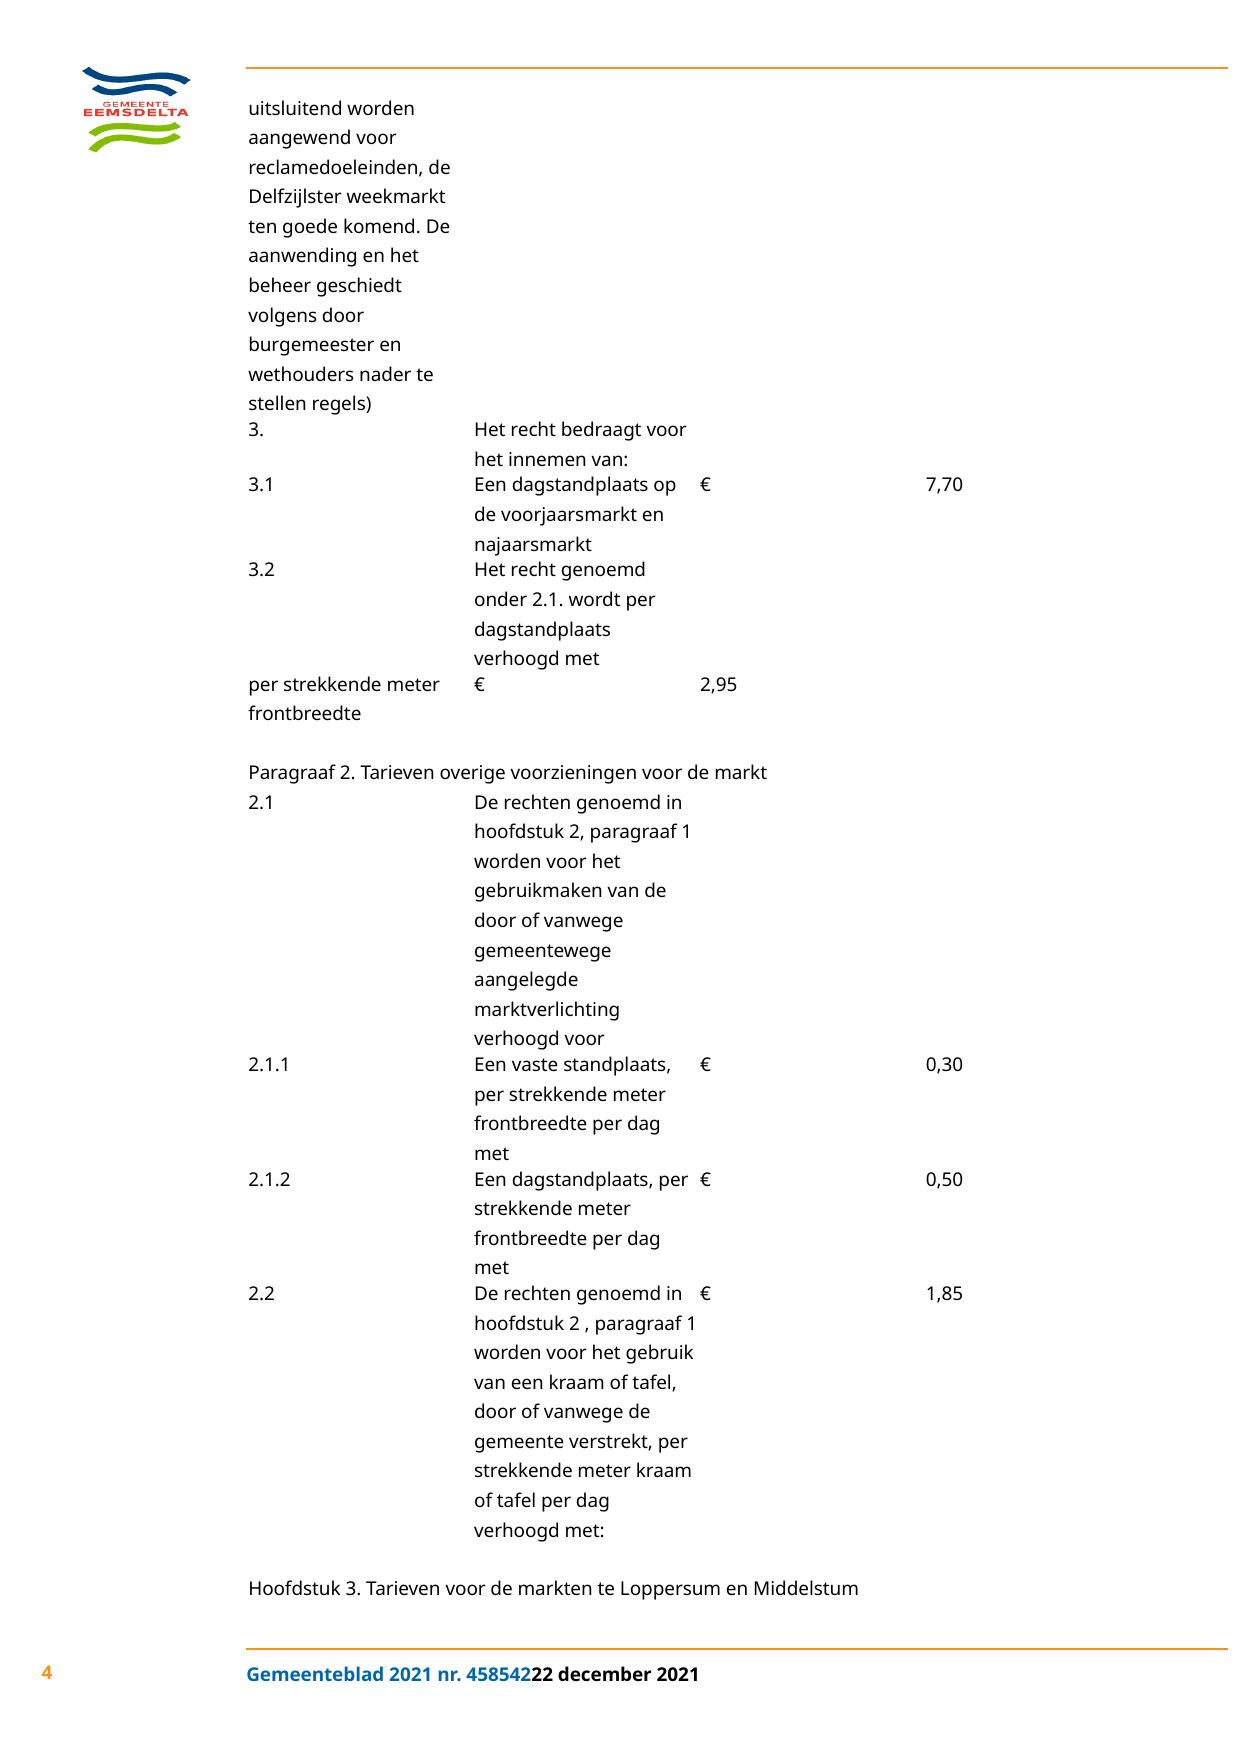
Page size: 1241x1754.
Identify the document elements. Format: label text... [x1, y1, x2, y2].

table_header [926, 789, 1152, 1051]
table_header De rechten genoemd in hoofdstuk 2, paragraaf 1 worden voor het gebruikmaken van de door of vanwege gemeentewege aangelegde marktverlichting verhoogd voor [474, 789, 700, 1051]
table_cell Het recht genoemd onder 2.1. wordt per dagstandplaats verhoogd met [474, 557, 700, 671]
table_cell € [700, 1166, 926, 1280]
table_cell per strekkende meter frontbreedte [248, 671, 474, 726]
table_cell [700, 416, 926, 472]
table_cell Een dagstandplaats op de voorjaarsmarkt en najaarsmarkt [474, 472, 700, 557]
table_cell 2.1.2 [248, 1166, 474, 1280]
table_cell [474, 95, 700, 416]
table_cell [926, 416, 1152, 472]
table_cell € [700, 1051, 926, 1166]
table_cell 3.2 [248, 557, 474, 671]
table_cell 7,70 [926, 472, 1152, 557]
table_cell Het recht bedraagt voor het innemen van: [474, 416, 700, 472]
table_cell € [700, 1280, 926, 1543]
text Hoofdstuk 3. Tarieven voor de markten te Loppersum en Middelstum [248, 1575, 1152, 1601]
table_cell [926, 95, 1152, 416]
table_cell Een dagstandplaats, per strekkende meter frontbreedte per dag met [474, 1166, 700, 1280]
table_cell 2,95 [700, 671, 926, 726]
table_cell [700, 557, 926, 671]
table_header 2.1 [248, 789, 474, 1051]
table_cell 1,85 [926, 1280, 1152, 1543]
picture [41, 47, 231, 172]
table_cell uitsluitend worden aangewend voor reclamedoeleinden, de Delfzijlster weekmarkt ten goede komend. De aanwending en het beheer geschiedt volgens door burgemeester en wethouders nader te stellen regels) [248, 95, 474, 416]
table_cell De rechten genoemd in hoofdstuk 2 , paragraaf 1 worden voor het gebruik van een kraam of tafel, door of vanwege de gemeente verstrekt, per strekkende meter kraam of tafel per dag verhoogd met: [474, 1280, 700, 1543]
table_header [700, 789, 926, 1051]
table_cell Een vaste standplaats, per strekkende meter frontbreedte per dag met [474, 1051, 700, 1166]
table_cell € [474, 671, 700, 726]
table_cell 0,50 [926, 1166, 1152, 1280]
table_cell 2.2 [248, 1280, 474, 1543]
table_cell [926, 671, 1152, 726]
table_cell [926, 557, 1152, 671]
text Paragraaf 2. Tarieven overige voorzieningen voor de markt [248, 759, 1152, 785]
table_cell 0,30 [926, 1051, 1152, 1166]
table_cell € [700, 472, 926, 557]
table_cell 3.1 [248, 472, 474, 557]
table_cell 3. [248, 416, 474, 472]
table_cell 2.1.1 [248, 1051, 474, 1166]
table_cell [700, 95, 926, 416]
